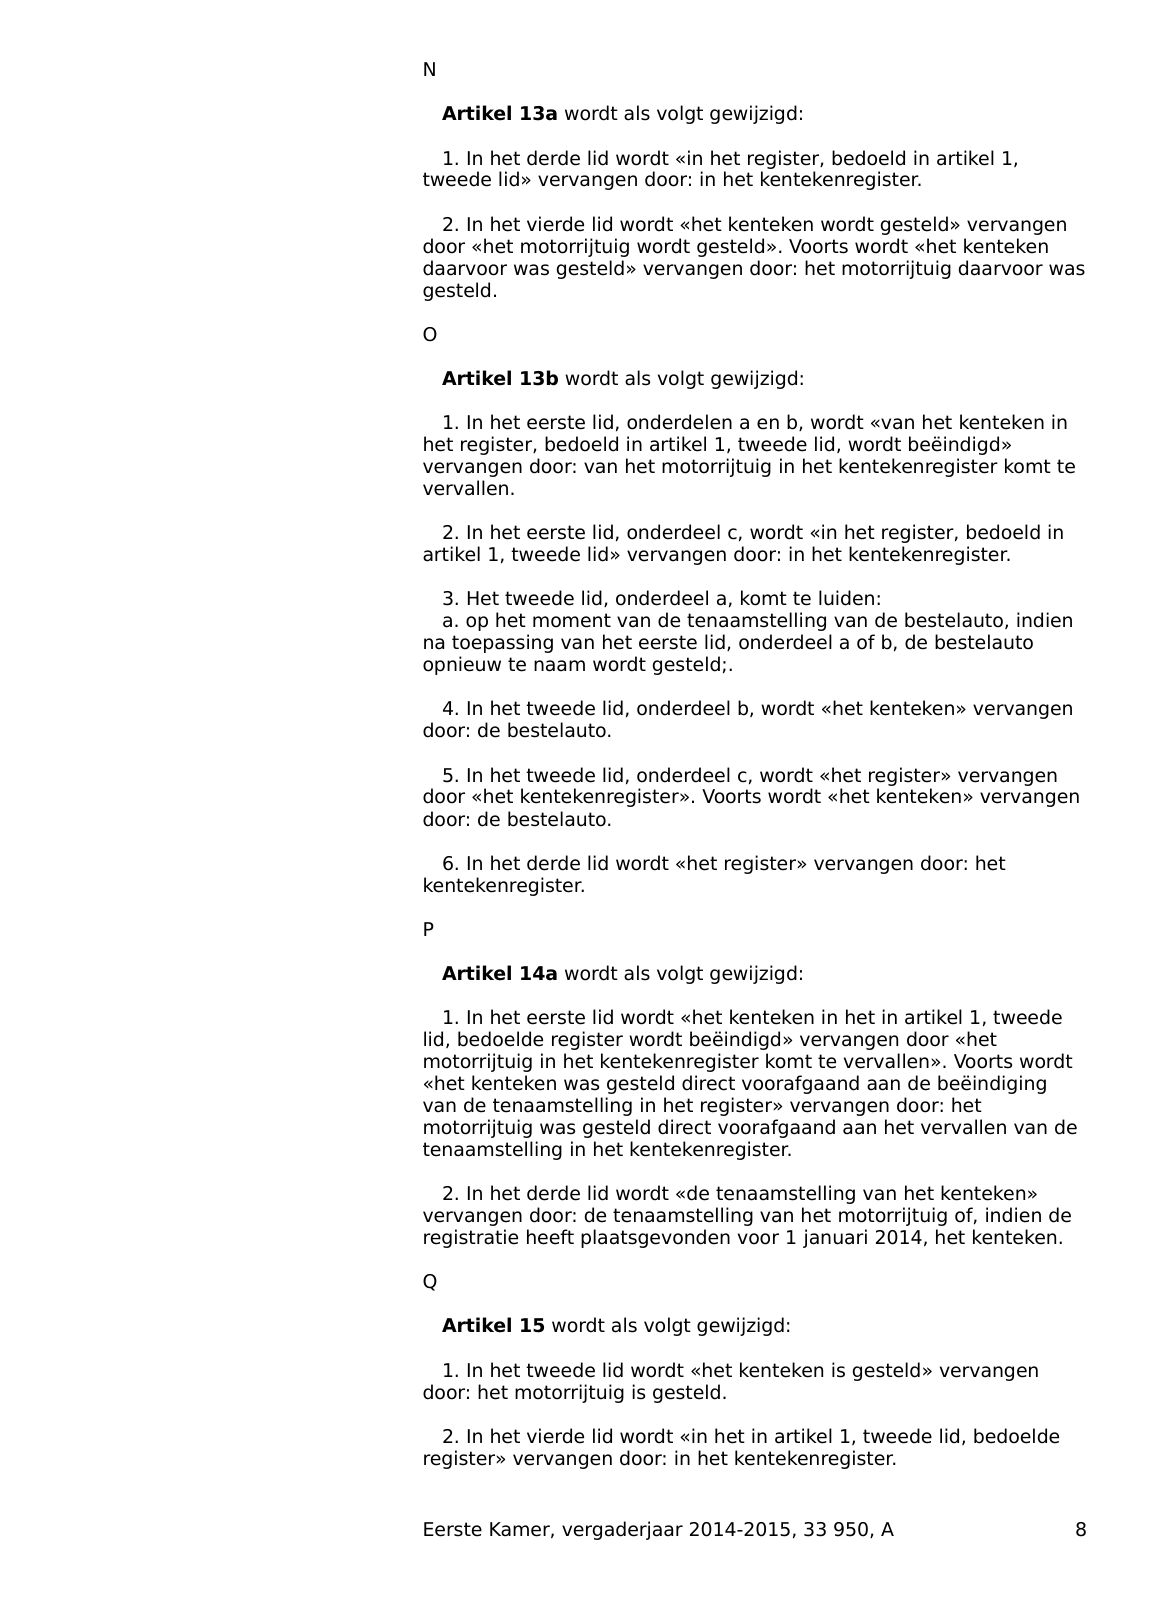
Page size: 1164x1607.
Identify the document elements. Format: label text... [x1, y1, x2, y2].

text N [422, 59, 1087, 81]
text 1. In het tweede lid wordt «het kenteken is gesteld» vervangen door: het motorrijtuig is gesteld. [422, 1359, 1087, 1403]
text 1. In het eerste lid, onderdelen a en b, wordt «van het kenteken in het register, bedoeld in artikel 1, tweede lid, wordt beëindigd» vervangen door: van het motorrijtuig in het kentekenregister komt te vervallen. [422, 412, 1087, 500]
text 1. In het eerste lid wordt «het kenteken in het in artikel 1, tweede lid, bedoelde register wordt beëindigd» vervangen door «het motorrijtuig in het kentekenregister komt te vervallen». Voorts wordt «het kenteken was gesteld direct voorafgaand aan de beëindiging van de tenaamstelling in het register» vervangen door: het motorrijtuig was gesteld direct voorafgaand aan het vervallen van de tenaamstelling in het kentekenregister. [422, 1007, 1087, 1161]
text 6. In het derde lid wordt «het register» vervangen door: het kentekenregister. [422, 853, 1087, 897]
text 2. In het vierde lid wordt «in het in artikel 1, tweede lid, bedoelde register» vervangen door: in het kentekenregister. [422, 1426, 1087, 1470]
text 1. In het derde lid wordt «in het register, bedoeld in artikel 1, tweede lid» vervangen door: in het kentekenregister. [422, 147, 1087, 191]
text Artikel 15 wordt als volgt gewijzigd: [422, 1315, 1087, 1337]
text P [422, 919, 1087, 941]
text 2. In het vierde lid wordt «het kenteken wordt gesteld» vervangen door «het motorrijtuig wordt gesteld». Voorts wordt «het kenteken daarvoor was gesteld» vervangen door: het motorrijtuig daarvoor was gesteld. [422, 213, 1087, 301]
text 2. In het eerste lid, onderdeel c, wordt «in het register, bedoeld in artikel 1, tweede lid» vervangen door: in het kentekenregister. [422, 522, 1087, 566]
text Artikel 14a wordt als volgt gewijzigd: [422, 963, 1087, 985]
text 3. Het tweede lid, onderdeel a, komt te luiden: [422, 588, 1087, 610]
text 5. In het tweede lid, onderdeel c, wordt «het register» vervangen door «het kentekenregister». Voorts wordt «het kenteken» vervangen door: de bestelauto. [422, 764, 1087, 830]
text Q [422, 1271, 1087, 1293]
text 4. In het tweede lid, onderdeel b, wordt «het kenteken» vervangen door: de bestelauto. [422, 698, 1087, 742]
text Artikel 13a wordt als volgt gewijzigd: [422, 103, 1087, 125]
text O [422, 324, 1087, 346]
text a. op het moment van de tenaamstelling van de bestelauto, indien na toepassing van het eerste lid, onderdeel a of b, de bestelauto opnieuw te naam wordt gesteld;. [422, 610, 1087, 676]
text 2. In het derde lid wordt «de tenaamstelling van het kenteken» vervangen door: de tenaamstelling van het motorrijtuig of, indien de registratie heeft plaatsgevonden voor 1 januari 2014, het kenteken. [422, 1183, 1087, 1249]
text Artikel 13b wordt als volgt gewijzigd: [422, 368, 1087, 390]
